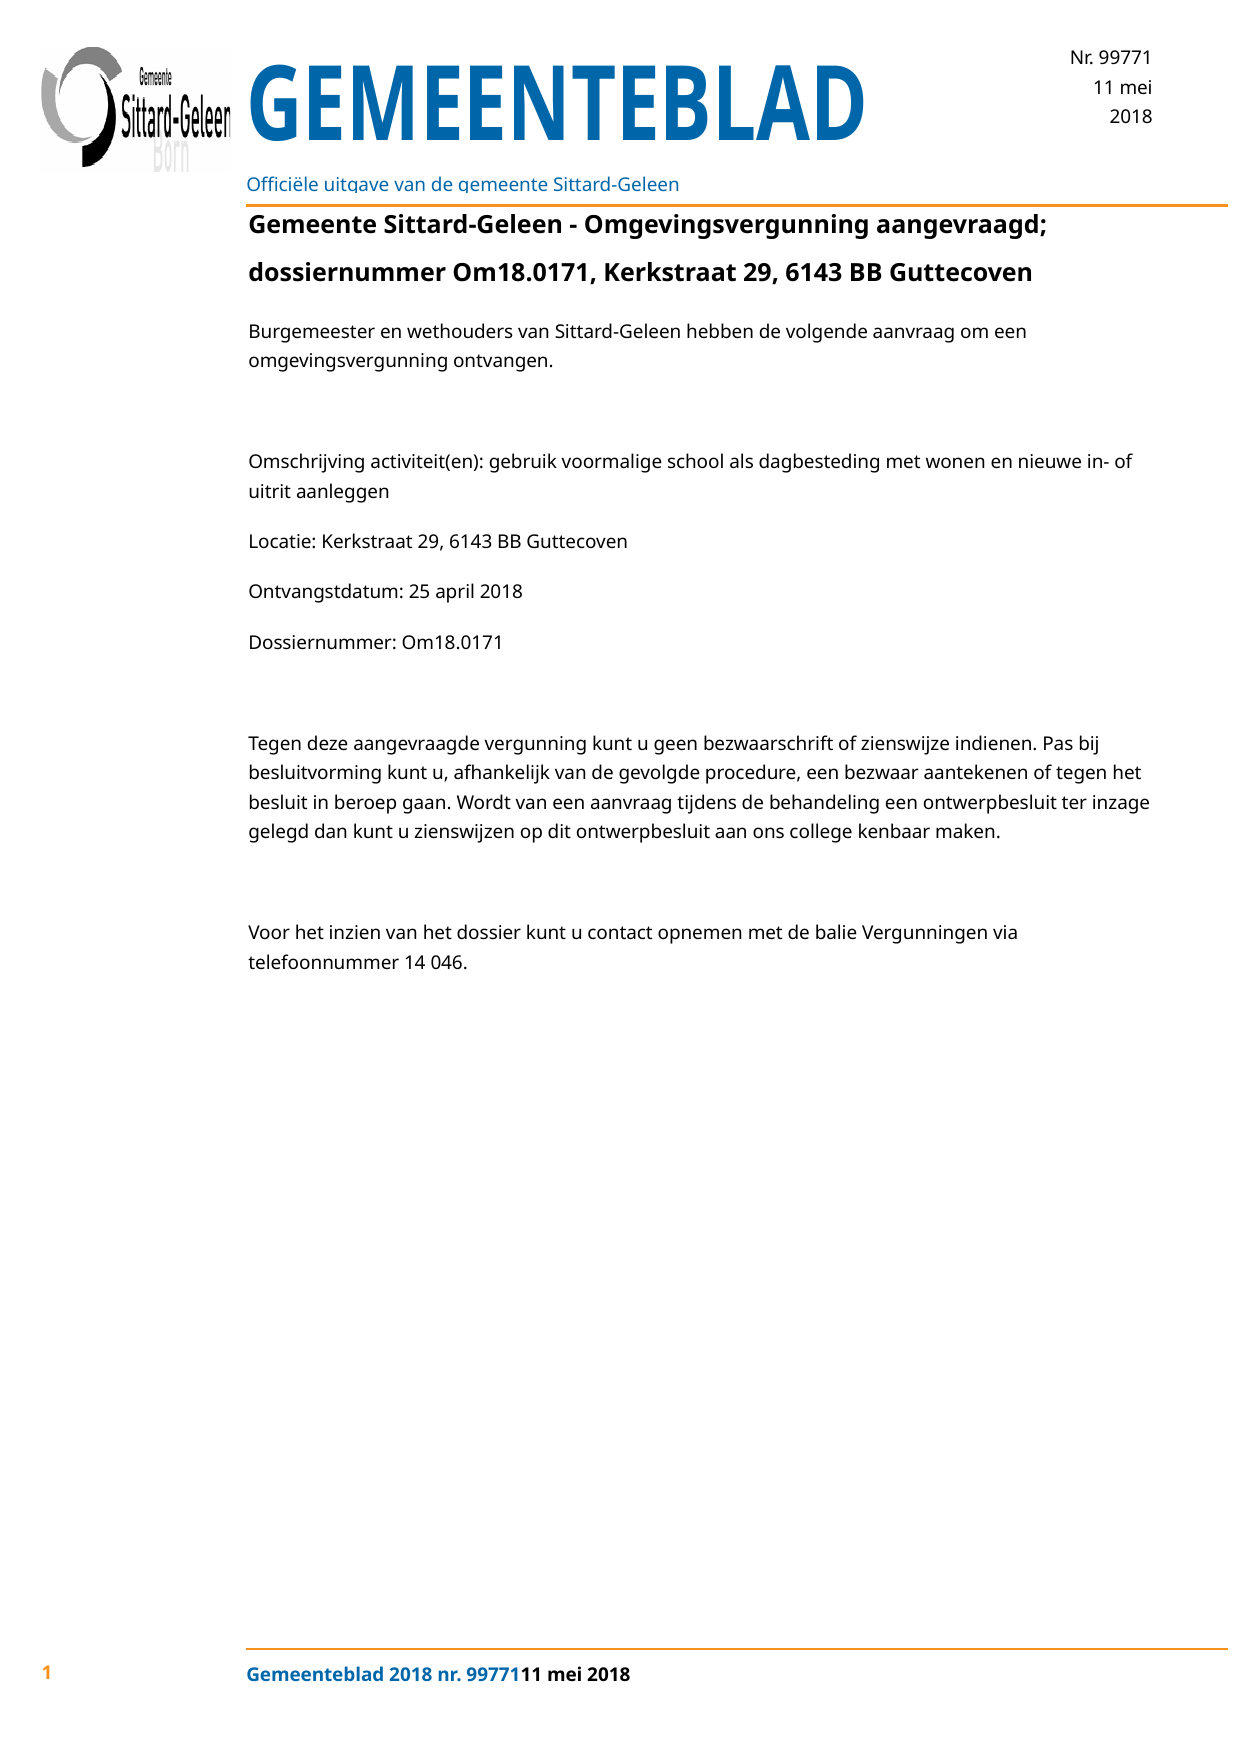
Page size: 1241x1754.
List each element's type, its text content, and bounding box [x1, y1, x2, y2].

text Ontvangstdatum: 25 april 2018 [248, 579, 1152, 604]
text Dossiernummer: Om18.0171 [248, 629, 1152, 655]
text Omschrijving activiteit(en): gebruik voormalige school als dagbesteding met wonen en nieuwe in- of uitrit aanleggen [248, 448, 1152, 504]
picture [41, 47, 231, 172]
text Tegen deze aangevraagde vergunning kunt u geen bezwaarschrift of zienswijze indienen. Pas bij besluitvorming kunt u, afhankelijk van de gevolgde procedure, een bezwaar aantekenen of tegen het besluit in beroep gaan. Wordt van een aanvraag tijdens de behandeling een ontwerpbesluit ter inzage gelegd dan kunt u zienswijzen op dit ontwerpbesluit aan ons college kenbaar maken. [248, 730, 1152, 844]
text Voor het inzien van het dossier kunt u contact opnemen met de balie Vergunningen via telefoonnummer 14 046. [248, 919, 1152, 975]
text Burgemeester en wethouders van Sittard-Geleen hebben de volgende aanvraag om een omgevingsvergunning ontvangen. [248, 318, 1152, 373]
text Gemeente Sittard-Geleen - Omgevingsvergunning aangevraagd; dossiernummer Om18.0171, Kerkstraat 29, 6143 BB Guttecoven [248, 207, 1152, 288]
text Locatie: Kerkstraat 29, 6143 BB Guttecoven [248, 528, 1152, 554]
